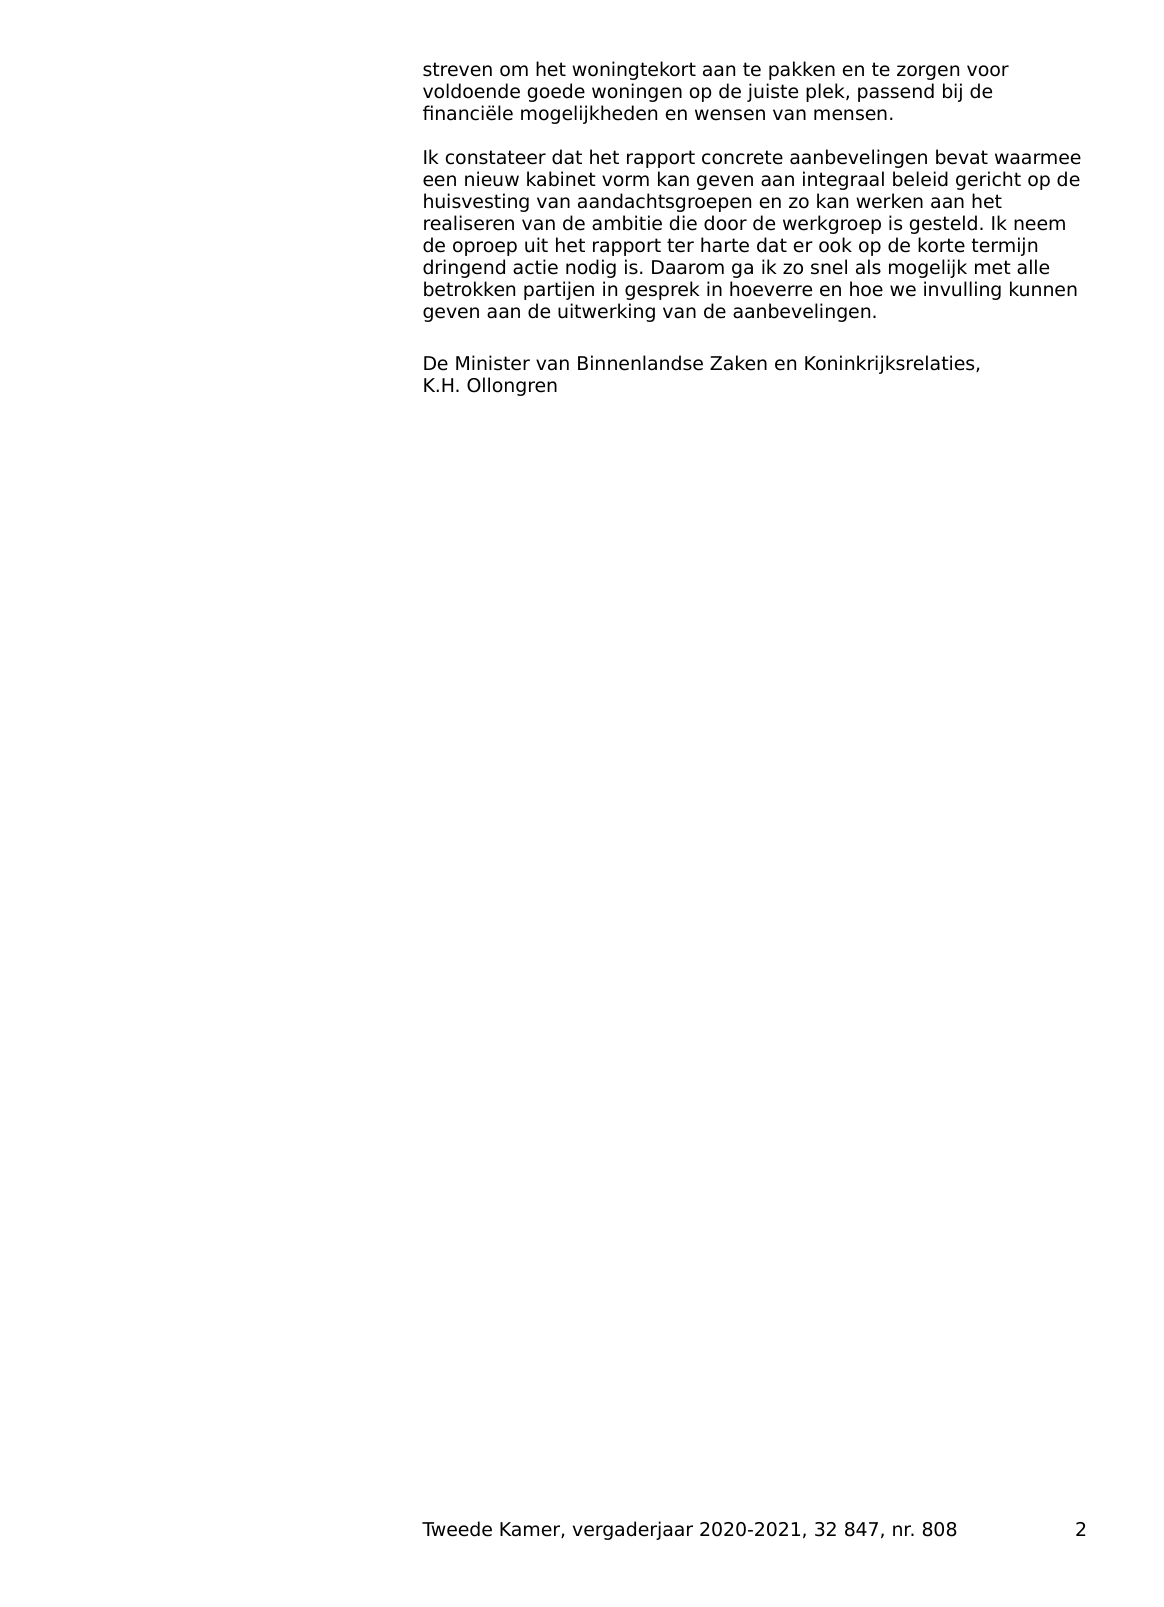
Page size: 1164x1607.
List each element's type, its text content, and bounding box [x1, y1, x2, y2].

text streven om het woningtekort aan te pakken en te zorgen voor voldoende goede woningen op de juiste plek, passend bij de financiële mogelijkheden en wensen van mensen. [422, 59, 1087, 125]
text De Minister van Binnenlandse Zaken en Koninkrijksrelaties, K.H. Ollongren [422, 353, 1087, 397]
text Ik constateer dat het rapport concrete aanbevelingen bevat waarmee een nieuw kabinet vorm kan geven aan integraal beleid gericht op de huisvesting van aandachtsgroepen en zo kan werken aan het realiseren van de ambitie die door de werkgroep is gesteld. Ik neem de oproep uit het rapport ter harte dat er ook op de korte termijn dringend actie nodig is. Daarom ga ik zo snel als mogelijk met alle betrokken partijen in gesprek in hoeverre en hoe we invulling kunnen geven aan de uitwerking van de aanbevelingen. [422, 147, 1087, 323]
